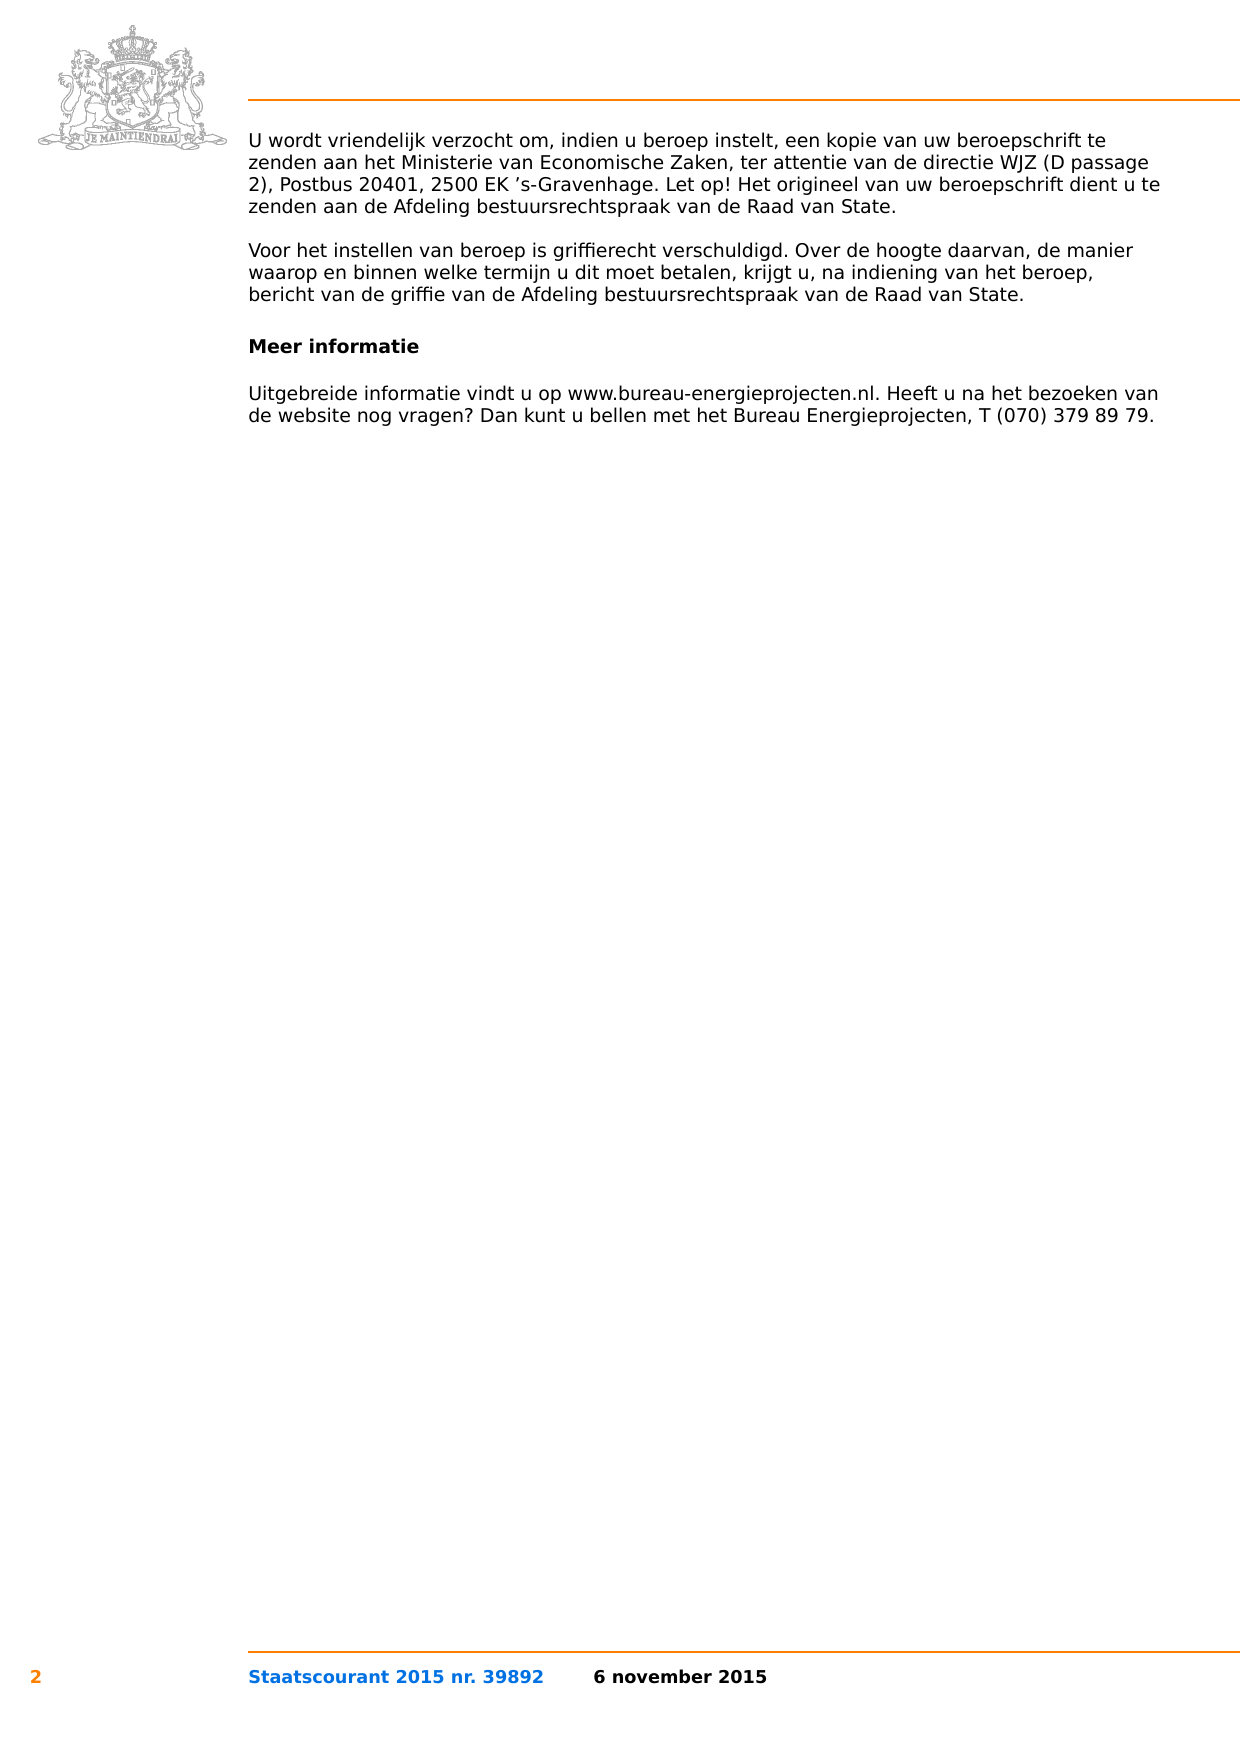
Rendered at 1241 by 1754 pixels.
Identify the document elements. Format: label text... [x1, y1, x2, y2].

picture [38, 25, 227, 150]
subtitle Meer informatie [248, 336, 1163, 358]
text U wordt vriendelijk verzocht om, indien u beroep instelt, een kopie van uw beroepschrift te zenden aan het Ministerie van Economische Zaken, ter attentie van de directie WJZ (D passage 2), Postbus 20401, 2500 EK ’s-Gravenhage. Let op! Het origineel van uw beroepschrift dient u te zenden aan de Afdeling bestuursrechtspraak van de Raad van State. [248, 130, 1163, 218]
text Uitgebreide informatie vindt u op www.bureau-energieprojecten.nl. Heeft u na het bezoeken van de website nog vragen? Dan kunt u bellen met het Bureau Energieprojecten, T (070) 379 89 79. [248, 383, 1163, 427]
text Voor het instellen van beroep is griffierecht verschuldigd. Over de hoogte daarvan, de manier waarop en binnen welke termijn u dit moet betalen, krijgt u, na indiening van het beroep, bericht van de griffie van de Afdeling bestuursrechtspraak van de Raad van State. [248, 240, 1163, 306]
